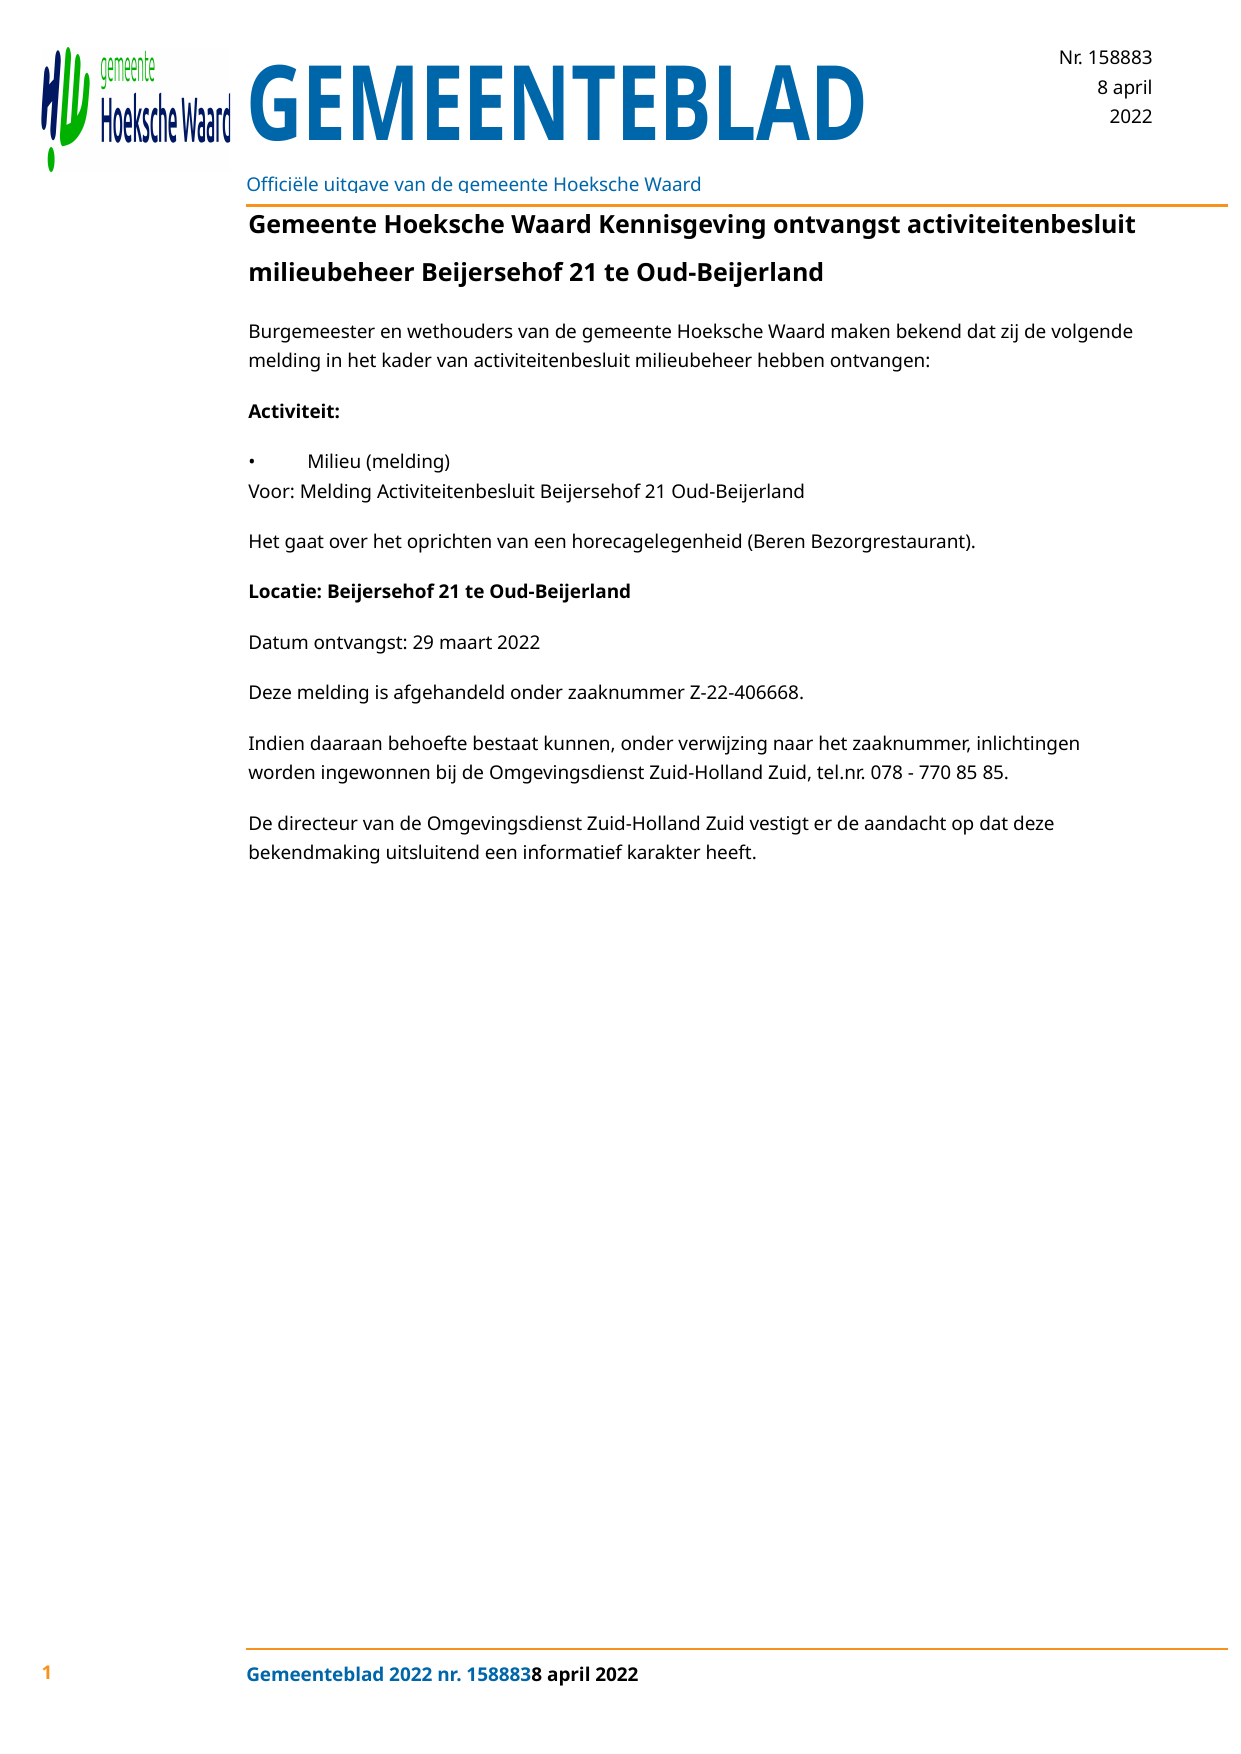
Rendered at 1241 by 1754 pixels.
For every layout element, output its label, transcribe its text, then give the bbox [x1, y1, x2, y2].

text Deze melding is afgehandeld onder zaaknummer Z-22-406668. [248, 679, 1152, 705]
text Gemeente Hoeksche Waard Kennisgeving ontvangst activiteitenbesluit milieubeheer Beijersehof 21 te Oud-Beijerland [248, 207, 1152, 288]
picture [41, 47, 231, 172]
text Burgemeester en wethouders van de gemeente Hoeksche Waard maken bekend dat zij de volgende melding in het kader van activiteitenbesluit milieubeheer hebben ontvangen: [248, 318, 1152, 373]
text De directeur van de Omgevingsdienst Zuid-Holland Zuid vestigt er de aandacht op dat deze bekendmaking uitsluitend een informatief karakter heeft. [248, 810, 1152, 865]
text Locatie: Beijersehof 21 te Oud-Beijerland [248, 579, 1152, 604]
text Activiteit: [248, 398, 1152, 424]
list Milieu (melding) [248, 448, 1152, 474]
text Datum ontvangst: 29 maart 2022 [248, 629, 1152, 655]
text Indien daaraan behoefte bestaat kunnen, onder verwijzing naar het zaaknummer, inlichtingen worden ingewonnen bij de Omgevingsdienst Zuid-Holland Zuid, tel.nr. 078 - 770 85 85. [248, 730, 1152, 785]
text Voor: Melding Activiteitenbesluit Beijersehof 21 Oud-Beijerland [248, 478, 1152, 504]
text Het gaat over het oprichten van een horecagelegenheid (Beren Bezorgrestaurant). [248, 528, 1152, 554]
